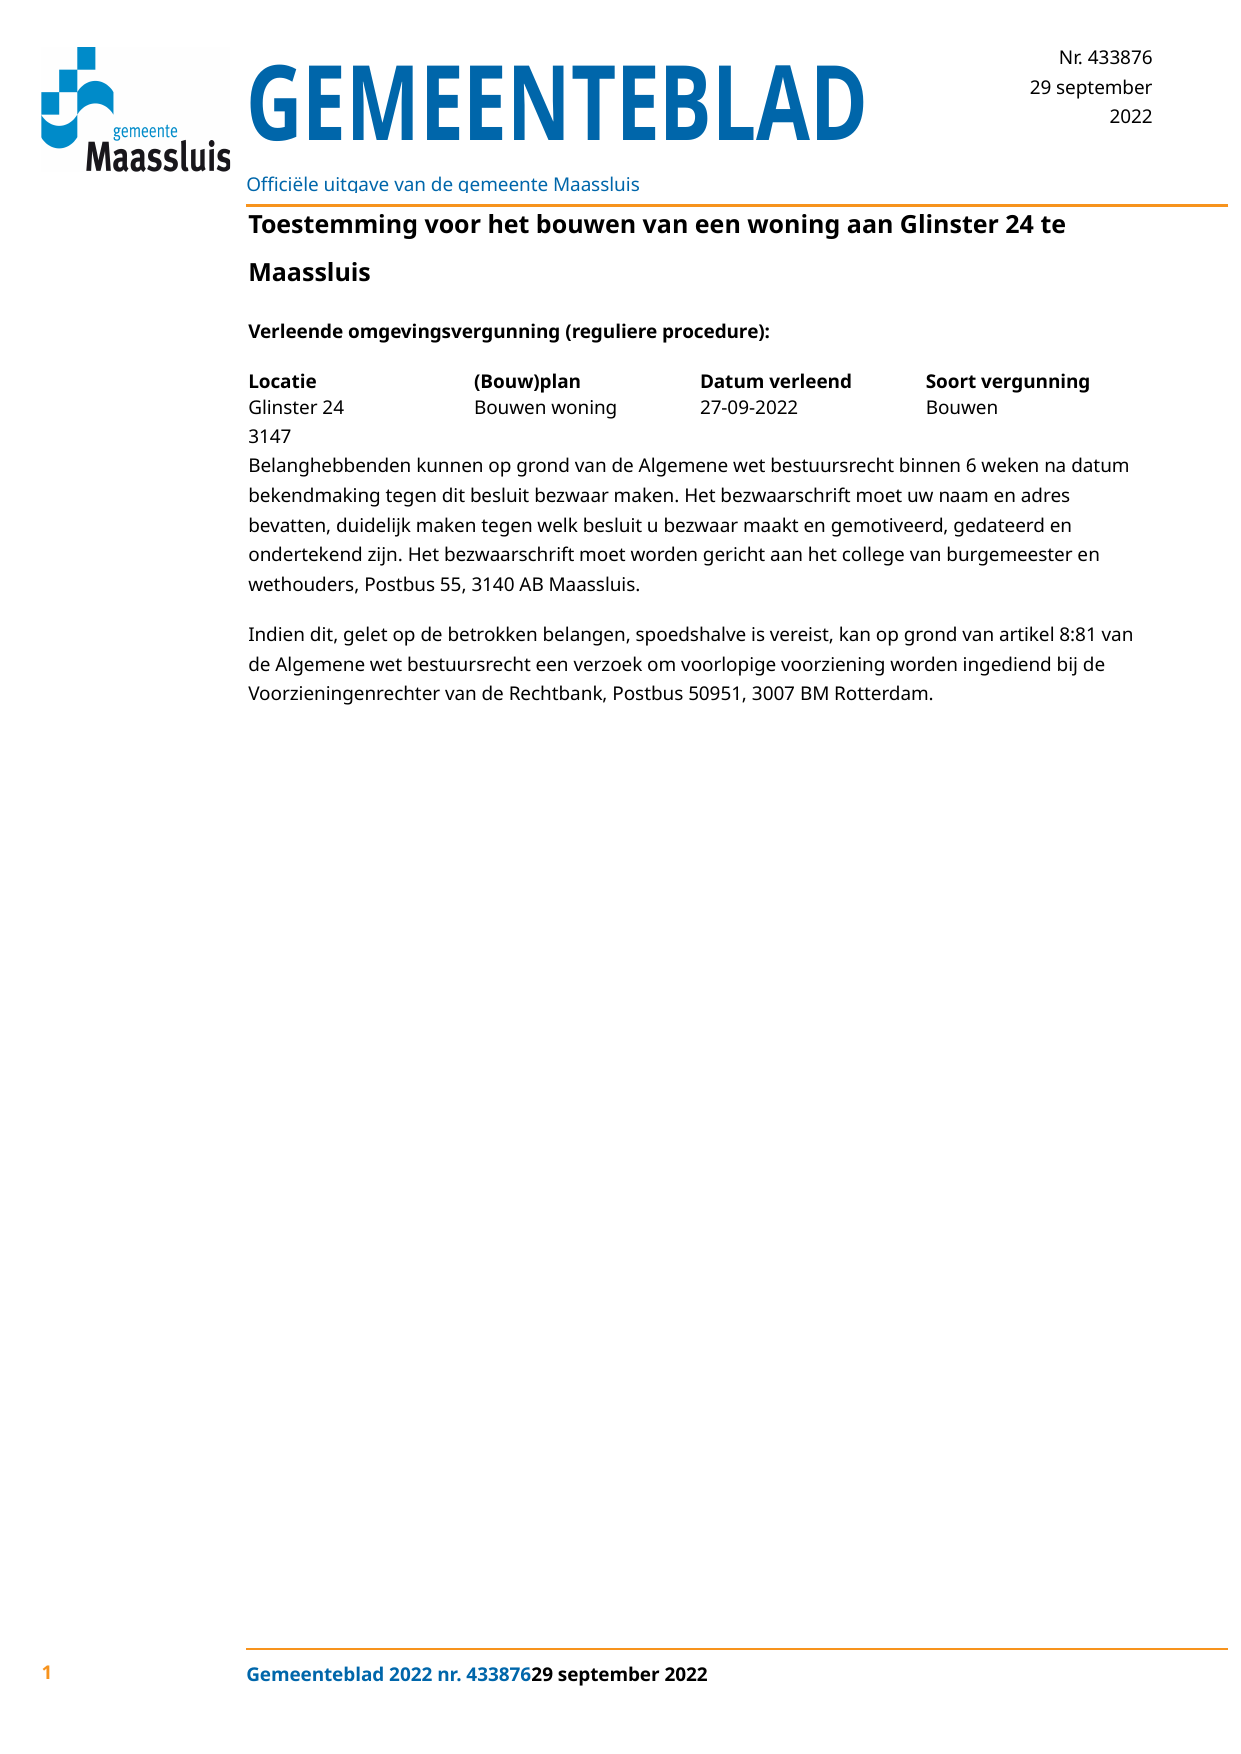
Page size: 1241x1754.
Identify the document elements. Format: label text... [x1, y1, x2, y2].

table_cell 27-09-2022 [700, 394, 926, 449]
table_header Datum verleend [700, 369, 926, 394]
text Toestemming voor het bouwen van een woning aan Glinster 24 te Maassluis [248, 207, 1152, 288]
table_cell Bouwen woning [474, 394, 700, 449]
table_cell Glinster 24 3147 [248, 394, 474, 449]
table_header Locatie [248, 369, 474, 394]
table_header (Bouw)plan [474, 369, 700, 394]
table_header Soort vergunning [926, 369, 1152, 394]
table_cell Bouwen [926, 394, 1152, 449]
text Indien dit, gelet op de betrokken belangen, spoedshalve is vereist, kan op grond van artikel 8:81 van de Algemene wet bestuursrecht een verzoek om voorlopige voorziening worden ingediend bij de Voorzieningenrechter van de Rechtbank, Postbus 50951, 3007 BM Rotterdam. [248, 621, 1152, 706]
text Verleende omgevingsvergunning (reguliere procedure): [248, 318, 1152, 344]
text Belanghebbenden kunnen op grond van de Algemene wet bestuursrecht binnen 6 weken na datum bekendmaking tegen dit besluit bezwaar maken. Het bezwaarschrift moet uw naam en adres bevatten, duidelijk maken tegen welk besluit u bezwaar maakt en gemotiveerd, gedateerd en ondertekend zijn. Het bezwaarschrift moet worden gericht aan het college van burgemeester en wethouders, Postbus 55, 3140 AB Maassluis. [248, 453, 1152, 597]
picture [41, 47, 231, 172]
picture [41, 47, 77, 92]
